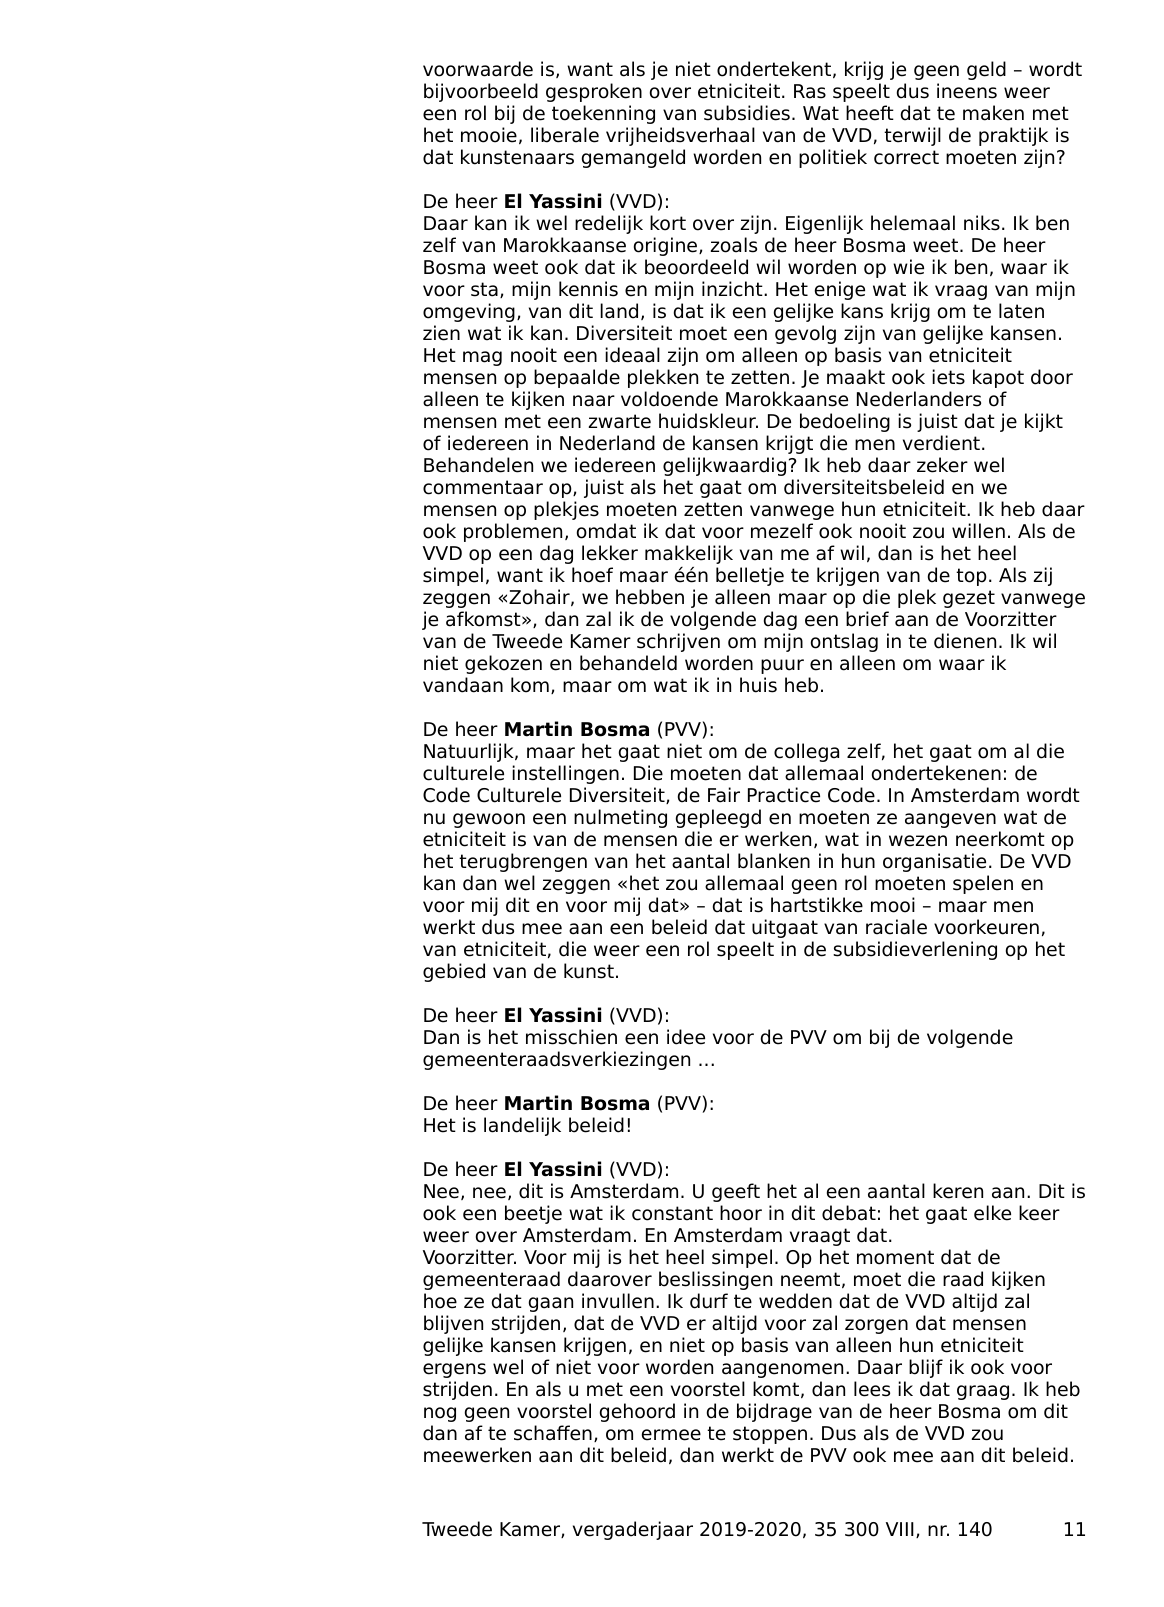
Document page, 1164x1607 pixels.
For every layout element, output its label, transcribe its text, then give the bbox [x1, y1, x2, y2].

text Dan is het misschien een idee voor de PVV om bij de volgende gemeenteraadsverkiezingen ... [422, 1027, 1087, 1071]
text Voorzitter. Voor mij is het heel simpel. Op het moment dat de gemeenteraad daarover beslissingen neemt, moet die raad kijken hoe ze dat gaan invullen. Ik durf te wedden dat de VVD altijd zal blijven strijden, dat de VVD er altijd voor zal zorgen dat mensen gelijke kansen krijgen, en niet op basis van alleen hun etniciteit ergens wel of niet voor worden aangenomen. Daar blijf ik ook voor strijden. En als u met een voorstel komt, dan lees ik dat graag. Ik heb nog geen voorstel gehoord in de bijdrage van de heer Bosma om dit dan af te schaffen, om ermee te stoppen. Dus als de VVD zou meewerken aan dit beleid, dan werkt de PVV ook mee aan dit beleid. [422, 1247, 1087, 1467]
text De heer Martin Bosma (PVV): [422, 719, 1087, 741]
text Daar kan ik wel redelijk kort over zijn. Eigenlijk helemaal niks. Ik ben zelf van Marokkaanse origine, zoals de heer Bosma weet. De heer Bosma weet ook dat ik beoordeeld wil worden op wie ik ben, waar ik voor sta, mijn kennis en mijn inzicht. Het enige wat ik vraag van mijn omgeving, van dit land, is dat ik een gelijke kans krijg om te laten zien wat ik kan. Diversiteit moet een gevolg zijn van gelijke kansen. Het mag nooit een ideaal zijn om alleen op basis van etniciteit mensen op bepaalde plekken te zetten. Je maakt ook iets kapot door alleen te kijken naar voldoende Marokkaanse Nederlanders of mensen met een zwarte huidskleur. De bedoeling is juist dat je kijkt of iedereen in Nederland de kansen krijgt die men verdient. Behandelen we iedereen gelijkwaardig? Ik heb daar zeker wel commentaar op, juist als het gaat om diversiteitsbeleid en we mensen op plekjes moeten zetten vanwege hun etniciteit. Ik heb daar ook problemen, omdat ik dat voor mezelf ook nooit zou willen. Als de VVD op een dag lekker makkelijk van me af wil, dan is het heel simpel, want ik hoef maar één belletje te krijgen van de top. Als zij zeggen «Zohair, we hebben je alleen maar op die plek gezet vanwege je afkomst», dan zal ik de volgende dag een brief aan de Voorzitter van de Tweede Kamer schrijven om mijn ontslag in te dienen. Ik wil niet gekozen en behandeld worden puur en alleen om waar ik vandaan kom, maar om wat ik in huis heb. [422, 213, 1087, 697]
text Natuurlijk, maar het gaat niet om de collega zelf, het gaat om al die culturele instellingen. Die moeten dat allemaal ondertekenen: de Code Culturele Diversiteit, de Fair Practice Code. In Amsterdam wordt nu gewoon een nulmeting gepleegd en moeten ze aangeven wat de etniciteit is van de mensen die er werken, wat in wezen neerkomt op het terugbrengen van het aantal blanken in hun organisatie. De VVD kan dan wel zeggen «het zou allemaal geen rol moeten spelen en voor mij dit en voor mij dat» – dat is hartstikke mooi – maar men werkt dus mee aan een beleid dat uitgaat van raciale voorkeuren, van etniciteit, die weer een rol speelt in de subsidieverlening op het gebied van de kunst. [422, 741, 1087, 983]
text De heer El Yassini (VVD): [422, 1005, 1087, 1027]
text De heer Martin Bosma (PVV): [422, 1093, 1087, 1115]
text Het is landelijk beleid! [422, 1115, 1087, 1137]
text De heer El Yassini (VVD): [422, 1159, 1087, 1181]
text De heer El Yassini (VVD): [422, 191, 1087, 213]
text Nee, nee, dit is Amsterdam. U geeft het al een aantal keren aan. Dit is ook een beetje wat ik constant hoor in dit debat: het gaat elke keer weer over Amsterdam. En Amsterdam vraagt dat. [422, 1181, 1087, 1247]
text voorwaarde is, want als je niet ondertekent, krijg je geen geld – wordt bijvoorbeeld gesproken over etniciteit. Ras speelt dus ineens weer een rol bij de toekenning van subsidies. Wat heeft dat te maken met het mooie, liberale vrijheidsverhaal van de VVD, terwijl de praktijk is dat kunstenaars gemangeld worden en politiek correct moeten zijn? [422, 59, 1087, 169]
